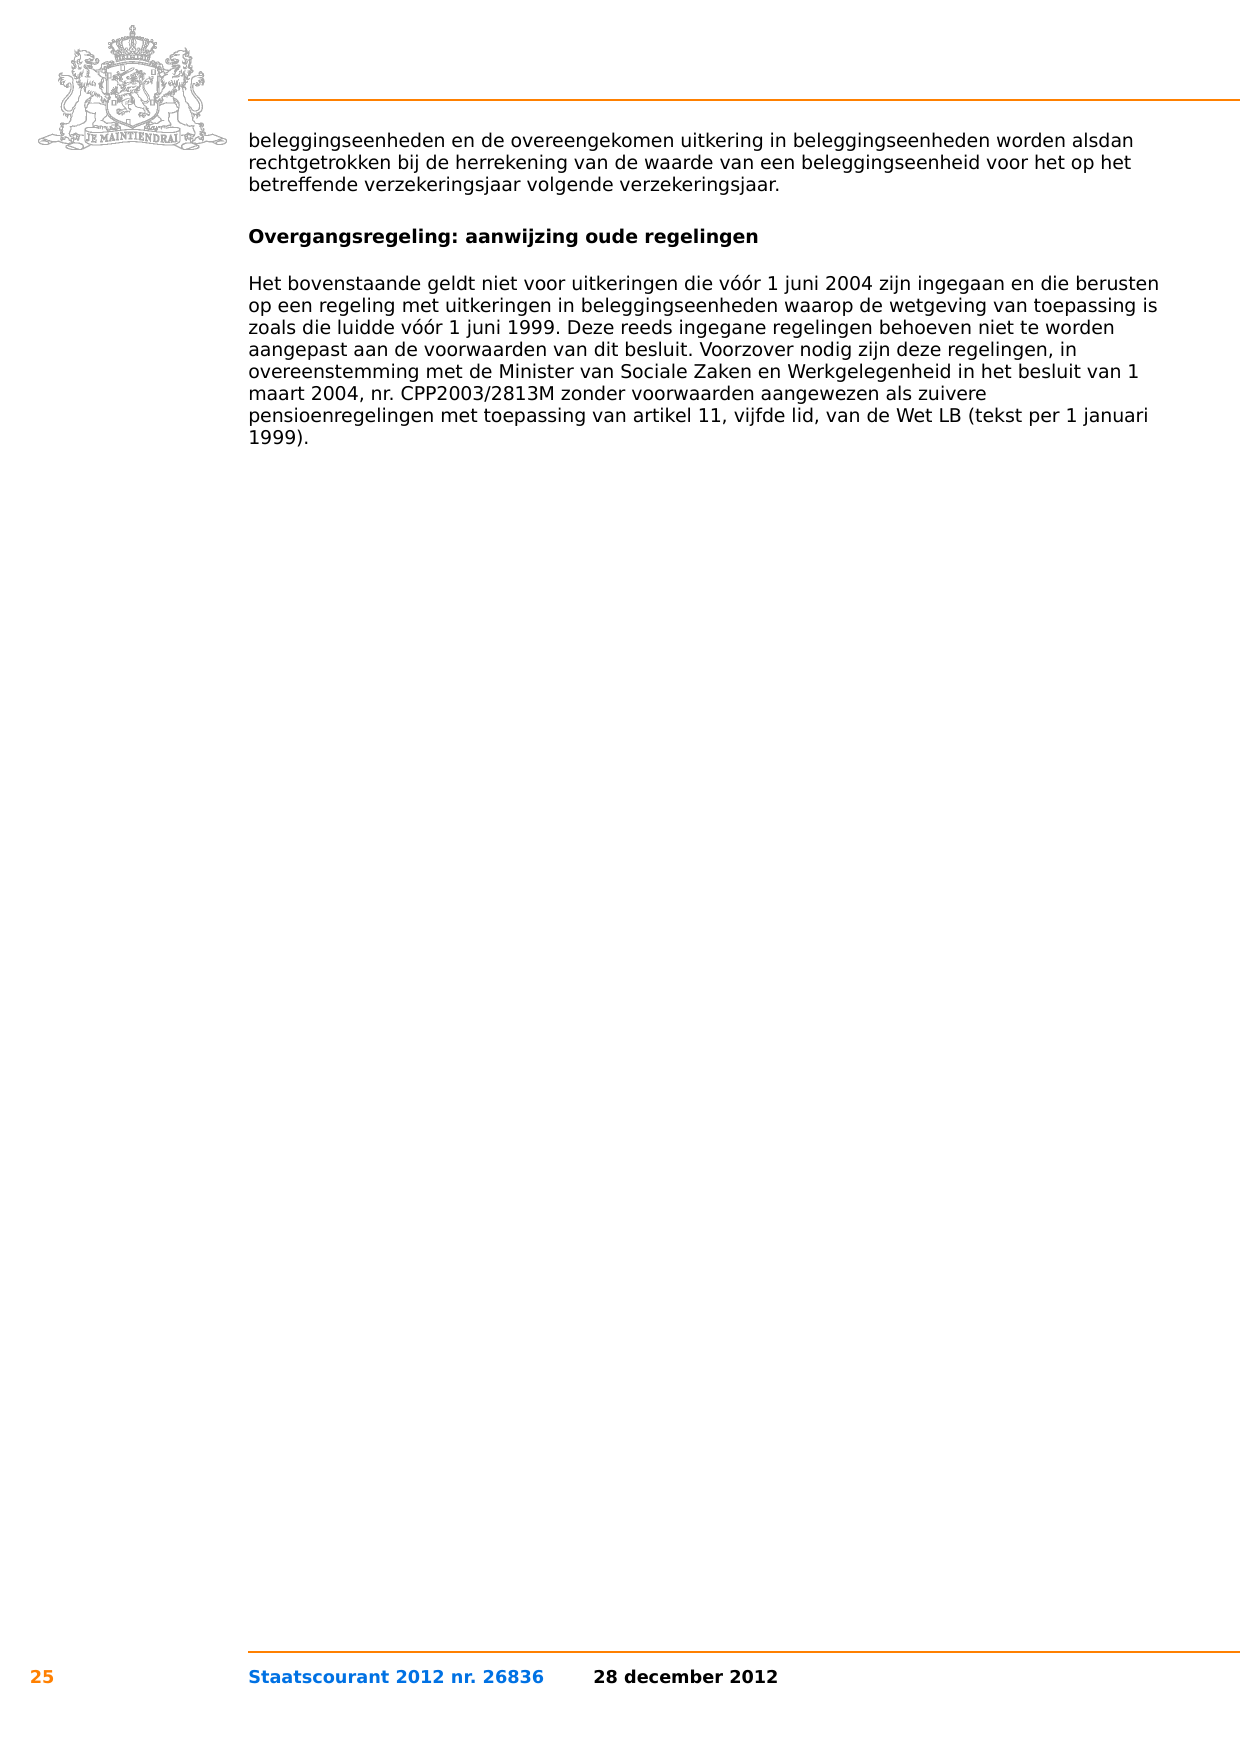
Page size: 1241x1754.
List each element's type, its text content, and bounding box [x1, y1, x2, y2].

picture [38, 25, 227, 150]
text beleggingseenheden en de overeengekomen uitkering in beleggingseenheden worden alsdan rechtgetrokken bij de herrekening van de waarde van een beleggingseenheid voor het op het betreffende verzekeringsjaar volgende verzekeringsjaar. [248, 130, 1163, 196]
text Het bovenstaande geldt niet voor uitkeringen die vóór 1 juni 2004 zijn ingegaan en die berusten op een regeling met uitkeringen in beleggingseenheden waarop de wetgeving van toepassing is zoals die luidde vóór 1 juni 1999. Deze reeds ingegane regelingen behoeven niet te worden aangepast aan de voorwaarden van dit besluit. Voorzover nodig zijn deze regelingen, in overeenstemming met de Minister van Sociale Zaken en Werkgelegenheid in het besluit van 1 maart 2004, nr. CPP2003/2813M zonder voorwaarden aangewezen als zuivere pensioenregelingen met toepassing van artikel 11, vijfde lid, van de Wet LB (tekst per 1 januari 1999). [248, 273, 1163, 449]
subtitle Overgangsregeling: aanwijzing oude regelingen [248, 226, 1163, 248]
